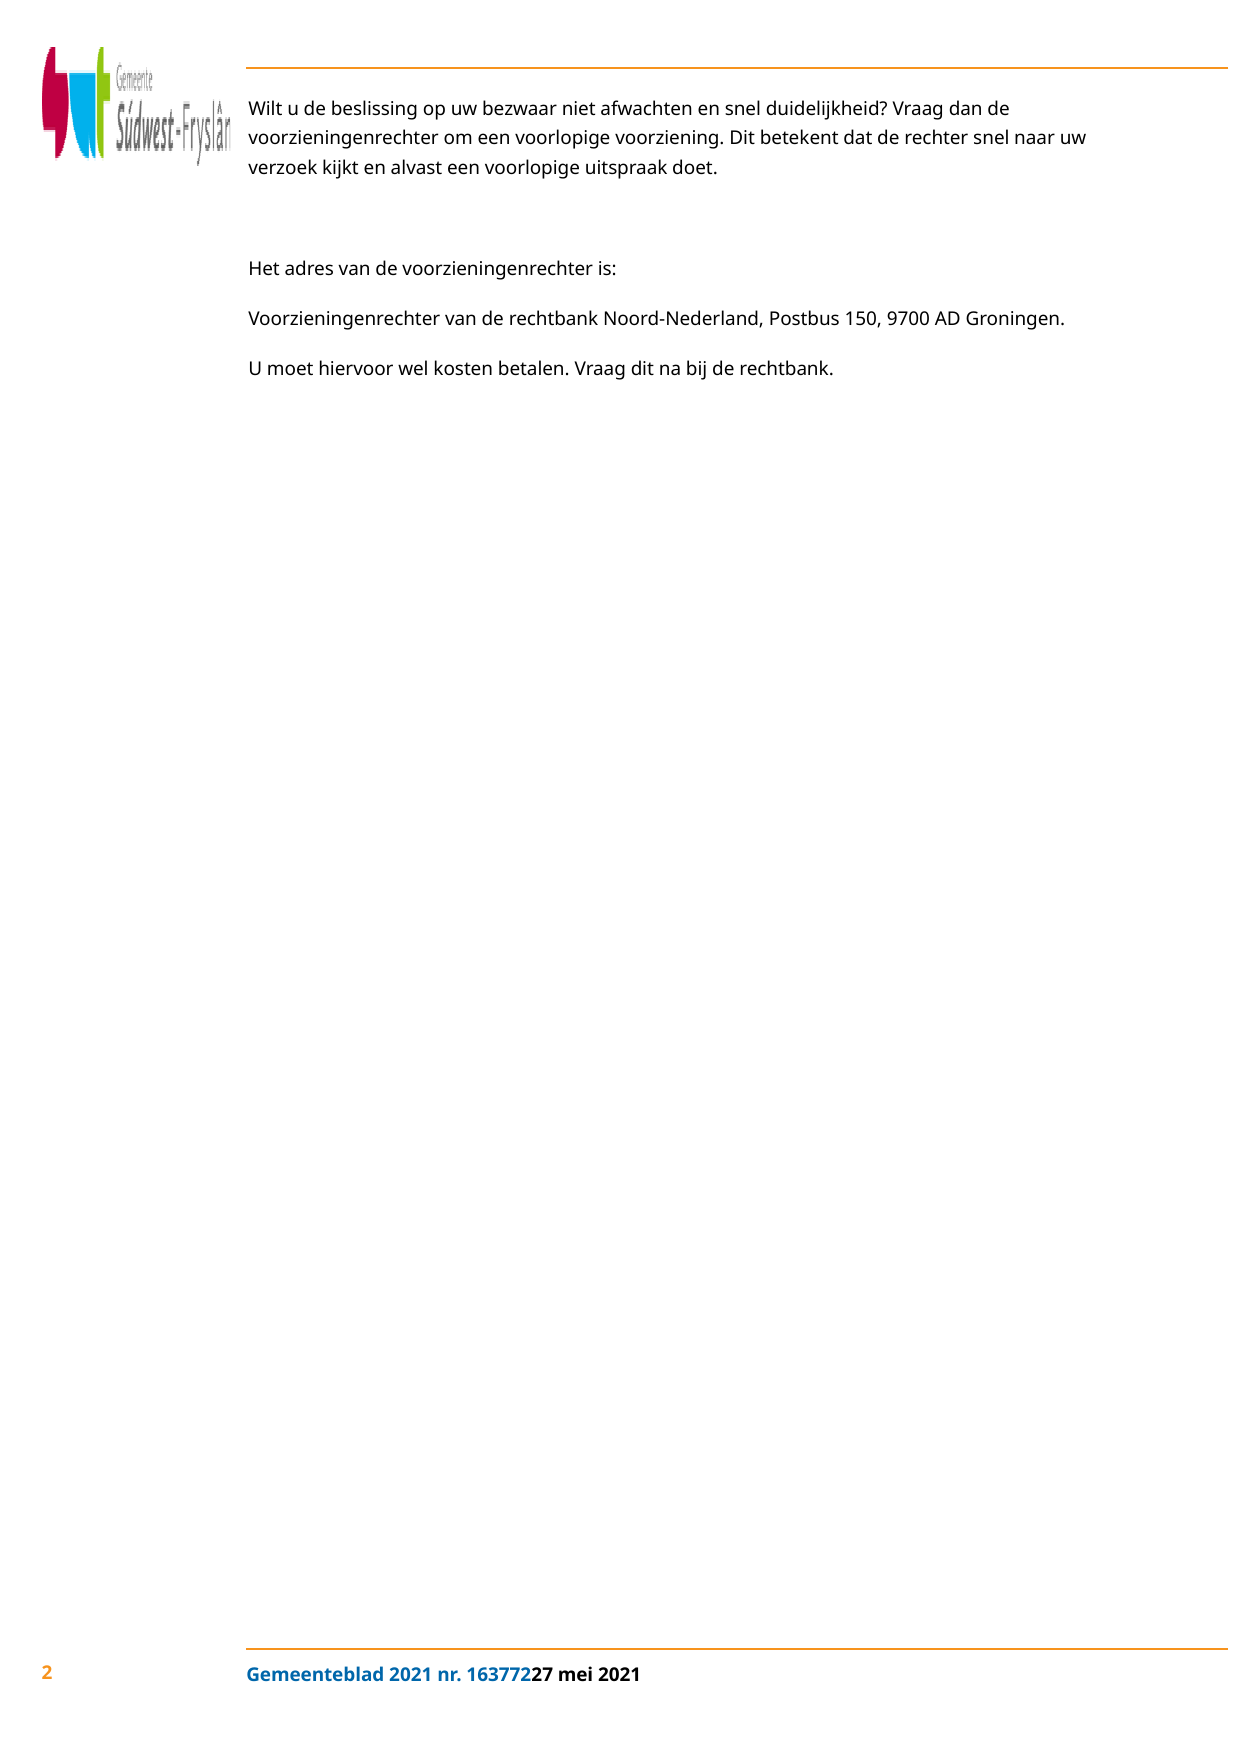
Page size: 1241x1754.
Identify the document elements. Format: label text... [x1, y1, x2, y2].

text Wilt u de beslissing op uw bezwaar niet afwachten en snel duidelijkheid? Vraag dan de voorzieningenrechter om een voorlopige voorziening. Dit betekent dat de rechter snel naar uw verzoek kijkt en alvast een voorlopige uitspraak doet. [248, 95, 1152, 180]
text U moet hiervoor wel kosten betalen. Vraag dit na bij de rechtbank. [248, 356, 1152, 381]
text Het adres van de voorzieningenrechter is: [248, 255, 1152, 281]
text Voorzieningenrechter van de rechtbank Noord-Nederland, Postbus 150, 9700 AD Groningen. [248, 305, 1152, 331]
picture [41, 47, 231, 172]
